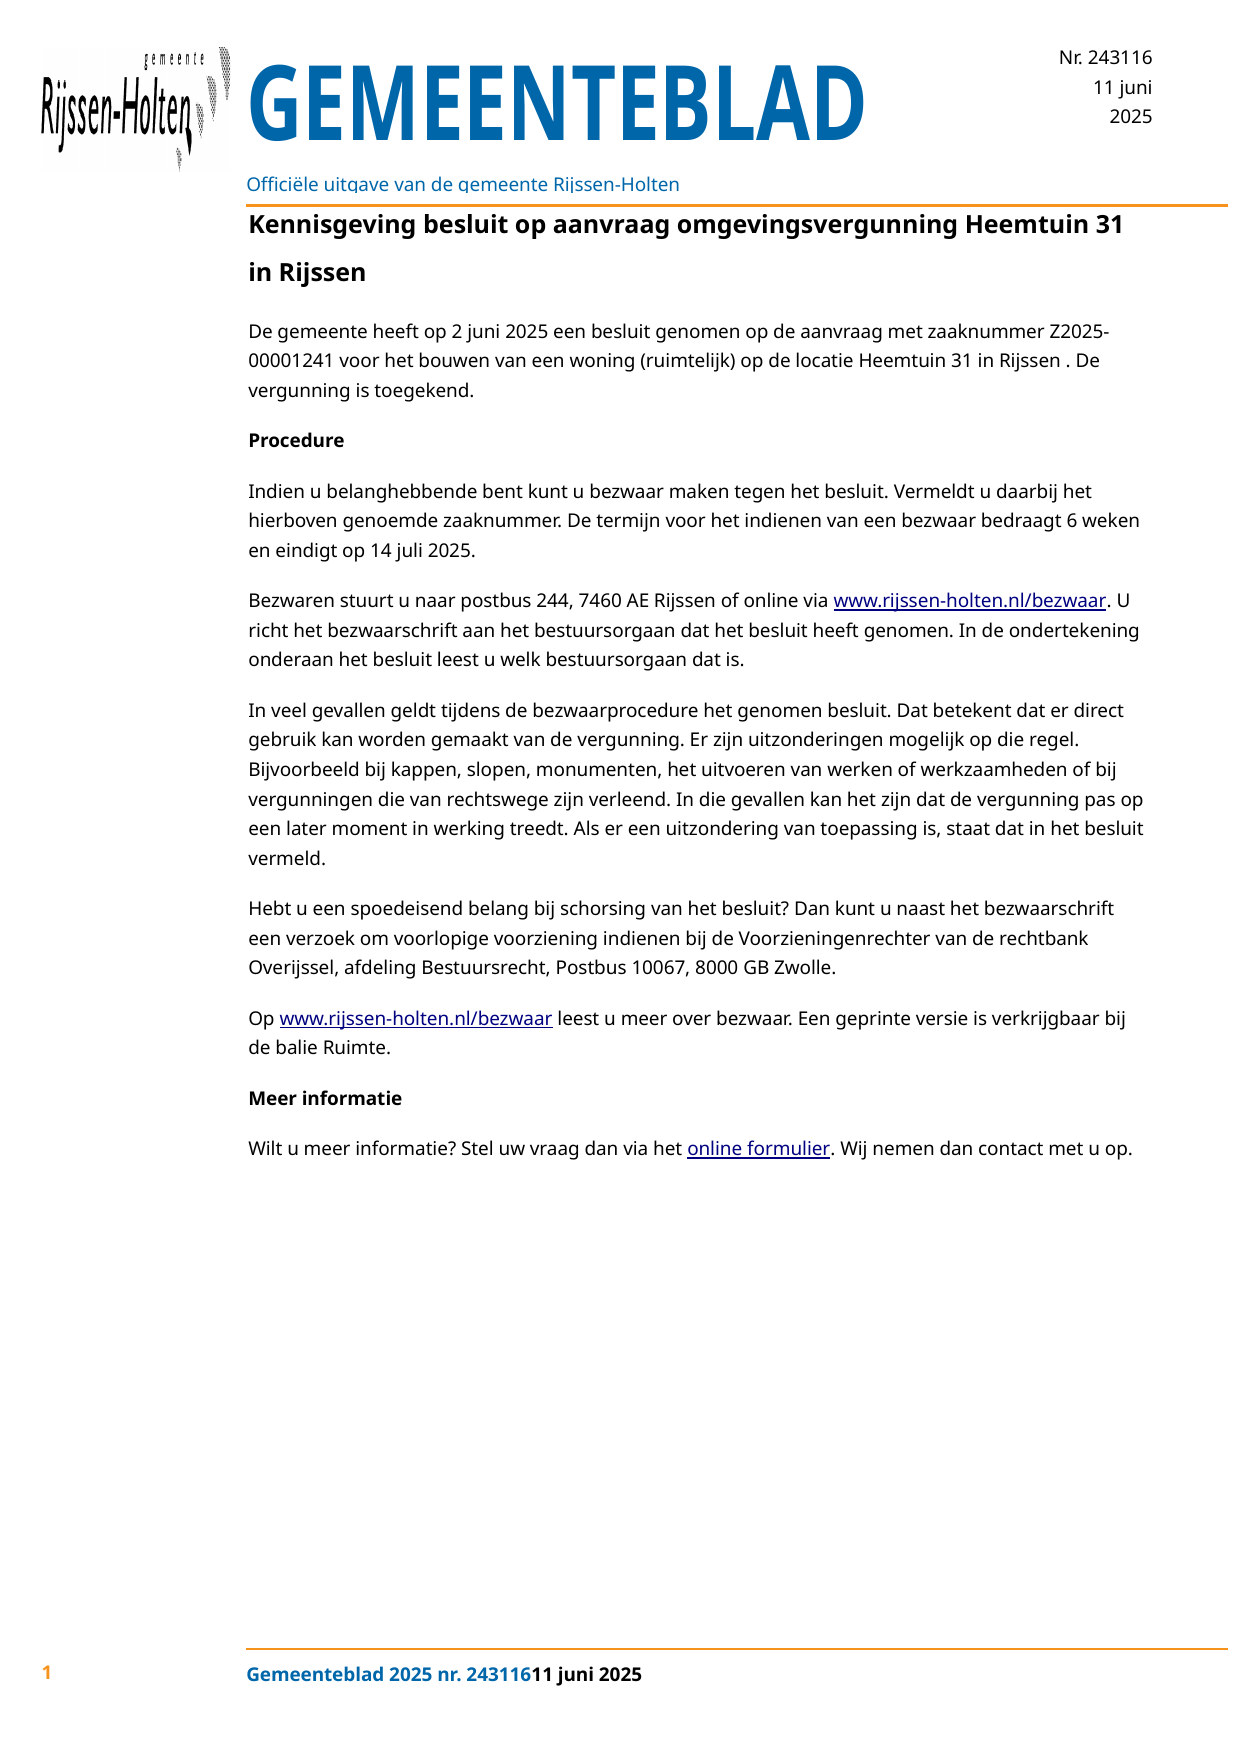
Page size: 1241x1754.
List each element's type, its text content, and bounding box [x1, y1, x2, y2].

text Bezwaren stuurt u naar postbus 244, 7460 AE Rijssen of online via www.rijssen-holten.nl/bezwaar. U richt het bezwaarschrift aan het bestuursorgaan dat het besluit heeft genomen. In de ondertekening onderaan het besluit leest u welk bestuursorgaan dat is. [248, 587, 1152, 672]
text Wilt u meer informatie? Stel uw vraag dan via het online formulier. Wij nemen dan contact met u op. [248, 1135, 1152, 1161]
text Kennisgeving besluit op aanvraag omgevingsvergunning Heemtuin 31 in Rijssen [248, 207, 1152, 288]
picture [41, 47, 231, 172]
text Op www.rijssen-holten.nl/bezwaar leest u meer over bezwaar. Een geprinte versie is verkrijgbaar bij de balie Ruimte. [248, 1005, 1152, 1060]
text De gemeente heeft op 2 juni 2025 een besluit genomen op de aanvraag met zaaknummer Z2025-00001241 voor het bouwen van een woning (ruimtelijk) op de locatie Heemtuin 31 in Rijssen . De vergunning is toegekend. [248, 318, 1152, 403]
text Indien u belanghebbende bent kunt u bezwaar maken tegen het besluit. Vermeldt u daarbij het hierboven genoemde zaaknummer. De termijn voor het indienen van een bezwaar bedraagt 6 weken en eindigt op 14 juli 2025. [248, 478, 1152, 563]
text Hebt u een spoedeisend belang bij schorsing van het besluit? Dan kunt u naast het bezwaarschrift een verzoek om voorlopige voorziening indienen bij de Voorzieningenrechter van de rechtbank Overijssel, afdeling Bestuursrecht, Postbus 10067, 8000 GB Zwolle. [248, 895, 1152, 980]
text Procedure [248, 427, 1152, 453]
text Meer informatie [248, 1085, 1152, 1111]
text In veel gevallen geldt tijdens de bezwaarprocedure het genomen besluit. Dat betekent dat er direct gebruik kan worden gemaakt van de vergunning. Er zijn uitzonderingen mogelijk op die regel. Bijvoorbeeld bij kappen, slopen, monumenten, het uitvoeren van werken of werkzaamheden of bij vergunningen die van rechtswege zijn verleend. In die gevallen kan het zijn dat de vergunning pas op een later moment in werking treedt. Als er een uitzondering van toepassing is, staat dat in het besluit vermeld. [248, 697, 1152, 871]
